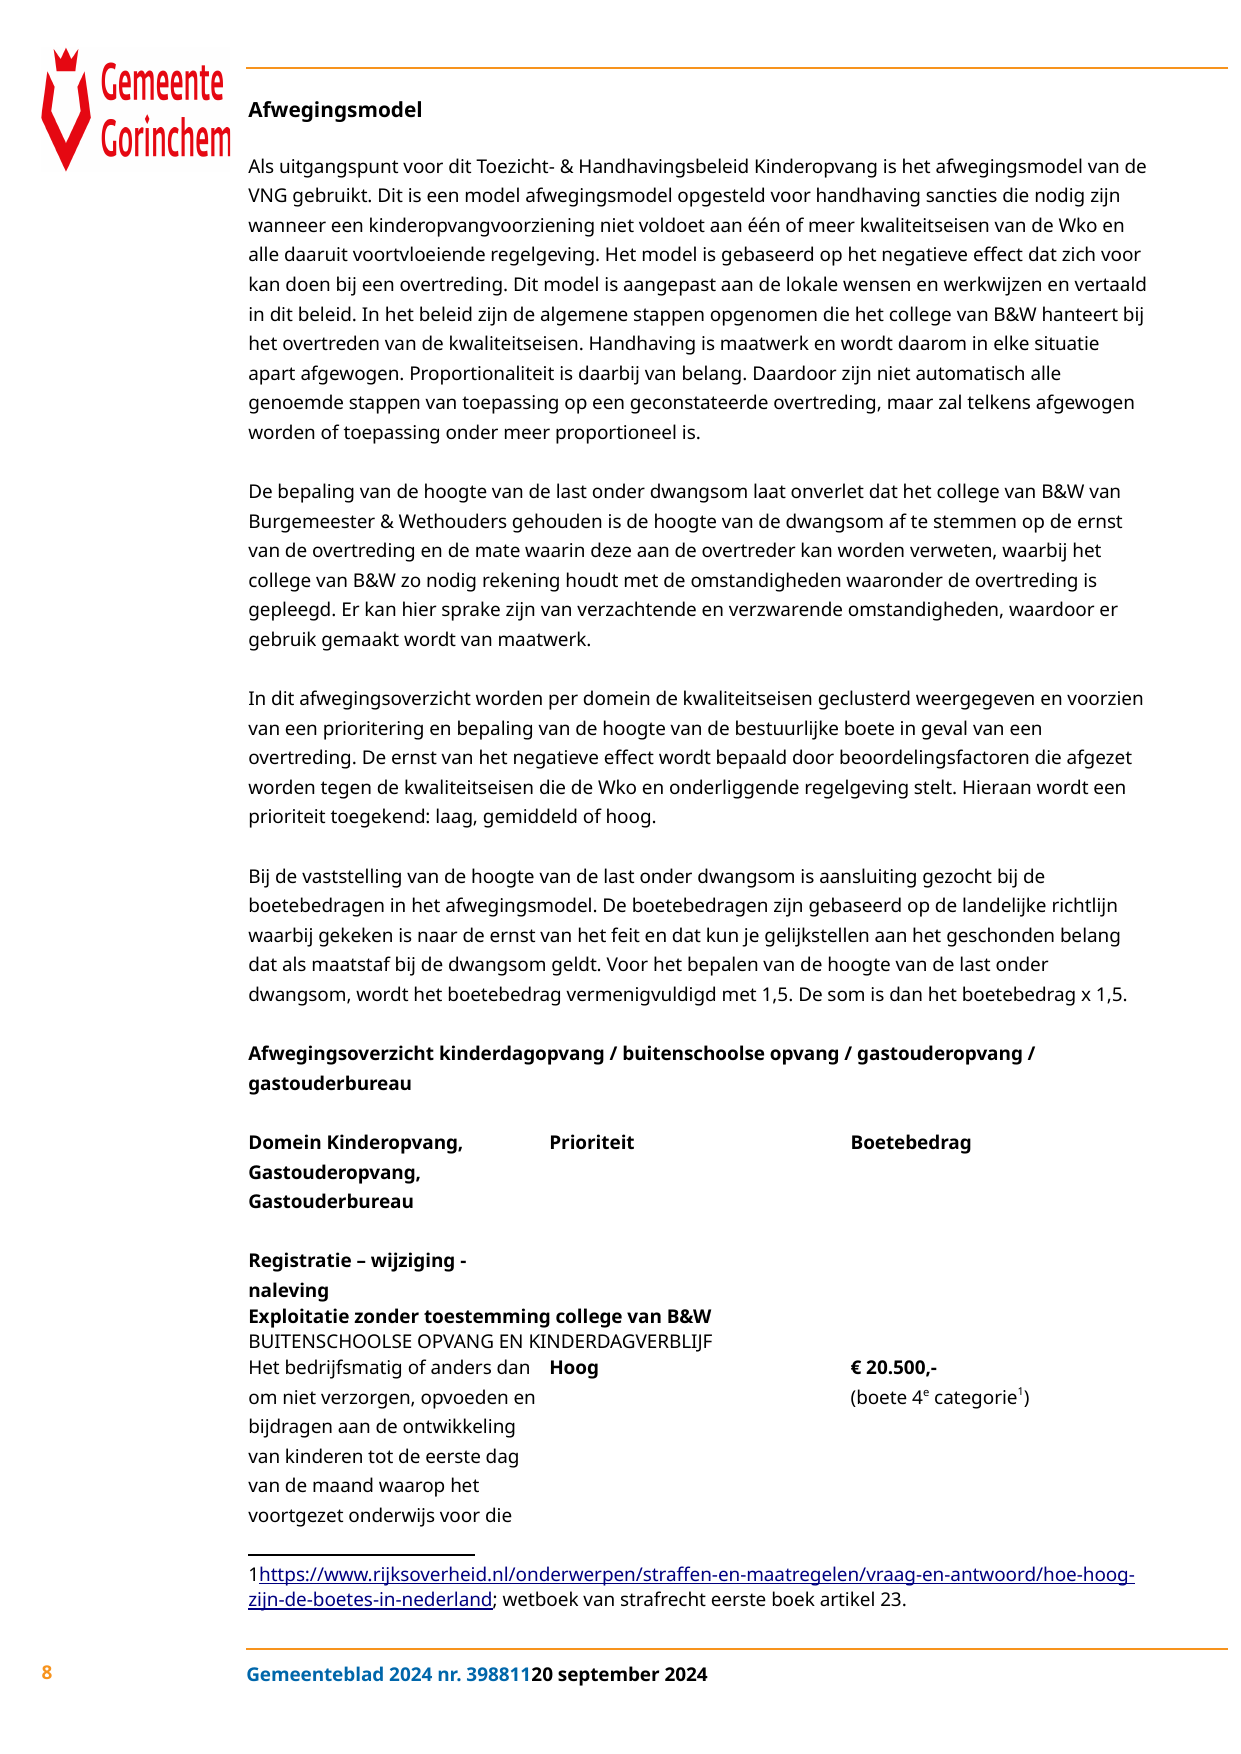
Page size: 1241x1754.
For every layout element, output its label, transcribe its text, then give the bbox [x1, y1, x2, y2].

text Bij de vaststelling van de hoogte van de last onder dwangsom is aansluiting gezocht bij de boetebedragen in het afwegingsmodel. De boetebedragen zijn gebaseerd op de landelijke richtlijn waarbij gekeken is naar de ernst van het feit en dat kun je gelijkstellen aan het geschonden belang dat als maatstaf bij de dwangsom geldt. Voor het bepalen van de hoogte van de last onder dwangsom, wordt het boetebedrag vermenigvuldigd met 1,5. De som is dan het boetebedrag x 1,5. [248, 863, 1152, 1007]
table_header Boetebedrag [850, 1129, 1152, 1303]
table_header Prioriteit [549, 1129, 850, 1303]
text Als uitgangspunt voor dit Toezicht- & Handhavingsbeleid Kinderopvang is het afwegingsmodel van de VNG gebruikt. Dit is een model afwegingsmodel opgesteld voor handhaving sancties die nodig zijn wanneer een kinderopvangvoorziening niet voldoet aan één of meer kwaliteitseisen van de Wko en alle daaruit voortvloeiende regelgeving. Het model is gebaseerd op het negatieve effect dat zich voor kan doen bij een overtreding. Dit model is aangepast aan de lokale wensen en werkwijzen en vertaald in dit beleid. In het beleid zijn de algemene stappen opgenomen die het college van B&W hanteert bij het overtreden van de kwaliteitseisen. Handhaving is maatwerk en wordt daarom in elke situatie apart afgewogen. Proportionaliteit is daarbij van belang. Daardoor zijn niet automatisch alle genoemde stappen van toepassing op een geconstateerde overtreding, maar zal telkens afgewogen worden of toepassing onder meer proportioneel is. [248, 153, 1152, 445]
picture [41, 47, 231, 172]
text De bepaling van de hoogte van de last onder dwangsom laat onverlet dat het college van B&W van Burgemeester & Wethouders gehouden is de hoogte van de dwangsom af te stemmen op de ernst van de overtreding en de mate waarin deze aan de overtreder kan worden verweten, waarbij het college van B&W zo nodig rekening houdt met de omstandigheden waaronder de overtreding is gepleegd. Er kan hier sprake zijn van verzachtende en verzwarende omstandigheden, waardoor er gebruik gemaakt wordt van maatwerk. [248, 478, 1152, 652]
table_cell Hoog [549, 1354, 850, 1528]
text In dit afwegingsoverzicht worden per domein de kwaliteitseisen geclusterd weergegeven en voorzien van een prioritering en bepaling van de hoogte van de bestuurlijke boete in geval van een overtreding. De ernst van het negatieve effect wordt bepaald door beoordelingsfactoren die afgezet worden tegen de kwaliteitseisen die de Wko en onderliggende regelgeving stelt. Hieraan wordt een prioriteit toegekend: laag, gemiddeld of hoog. [248, 685, 1152, 829]
text Afwegingsmodel [248, 95, 1152, 123]
table_cell € 20.500,- (boete 4e categorie) [850, 1354, 1152, 1528]
table_header Domein Kinderopvang, Gastouderopvang, Gastouderbureau Registratie – wijziging - naleving [248, 1129, 549, 1303]
table_cell Het bedrijfsmatig of anders dan om niet verzorgen, opvoeden en bijdragen aan de ontwikkeling van kinderen tot de eerste dag van de maand waarop het voortgezet onderwijs voor die [248, 1354, 549, 1528]
text Afwegingsoverzicht kinderdagopvang / buitenschoolse opvang / gastouderopvang / gastouderbureau [248, 1040, 1152, 1096]
table_cell Exploitatie zonder toestemming college van B&W [248, 1303, 1152, 1329]
table_cell BUITENSCHOOLSE OPVANG EN KINDERDAGVERBLIJF [248, 1329, 1152, 1354]
